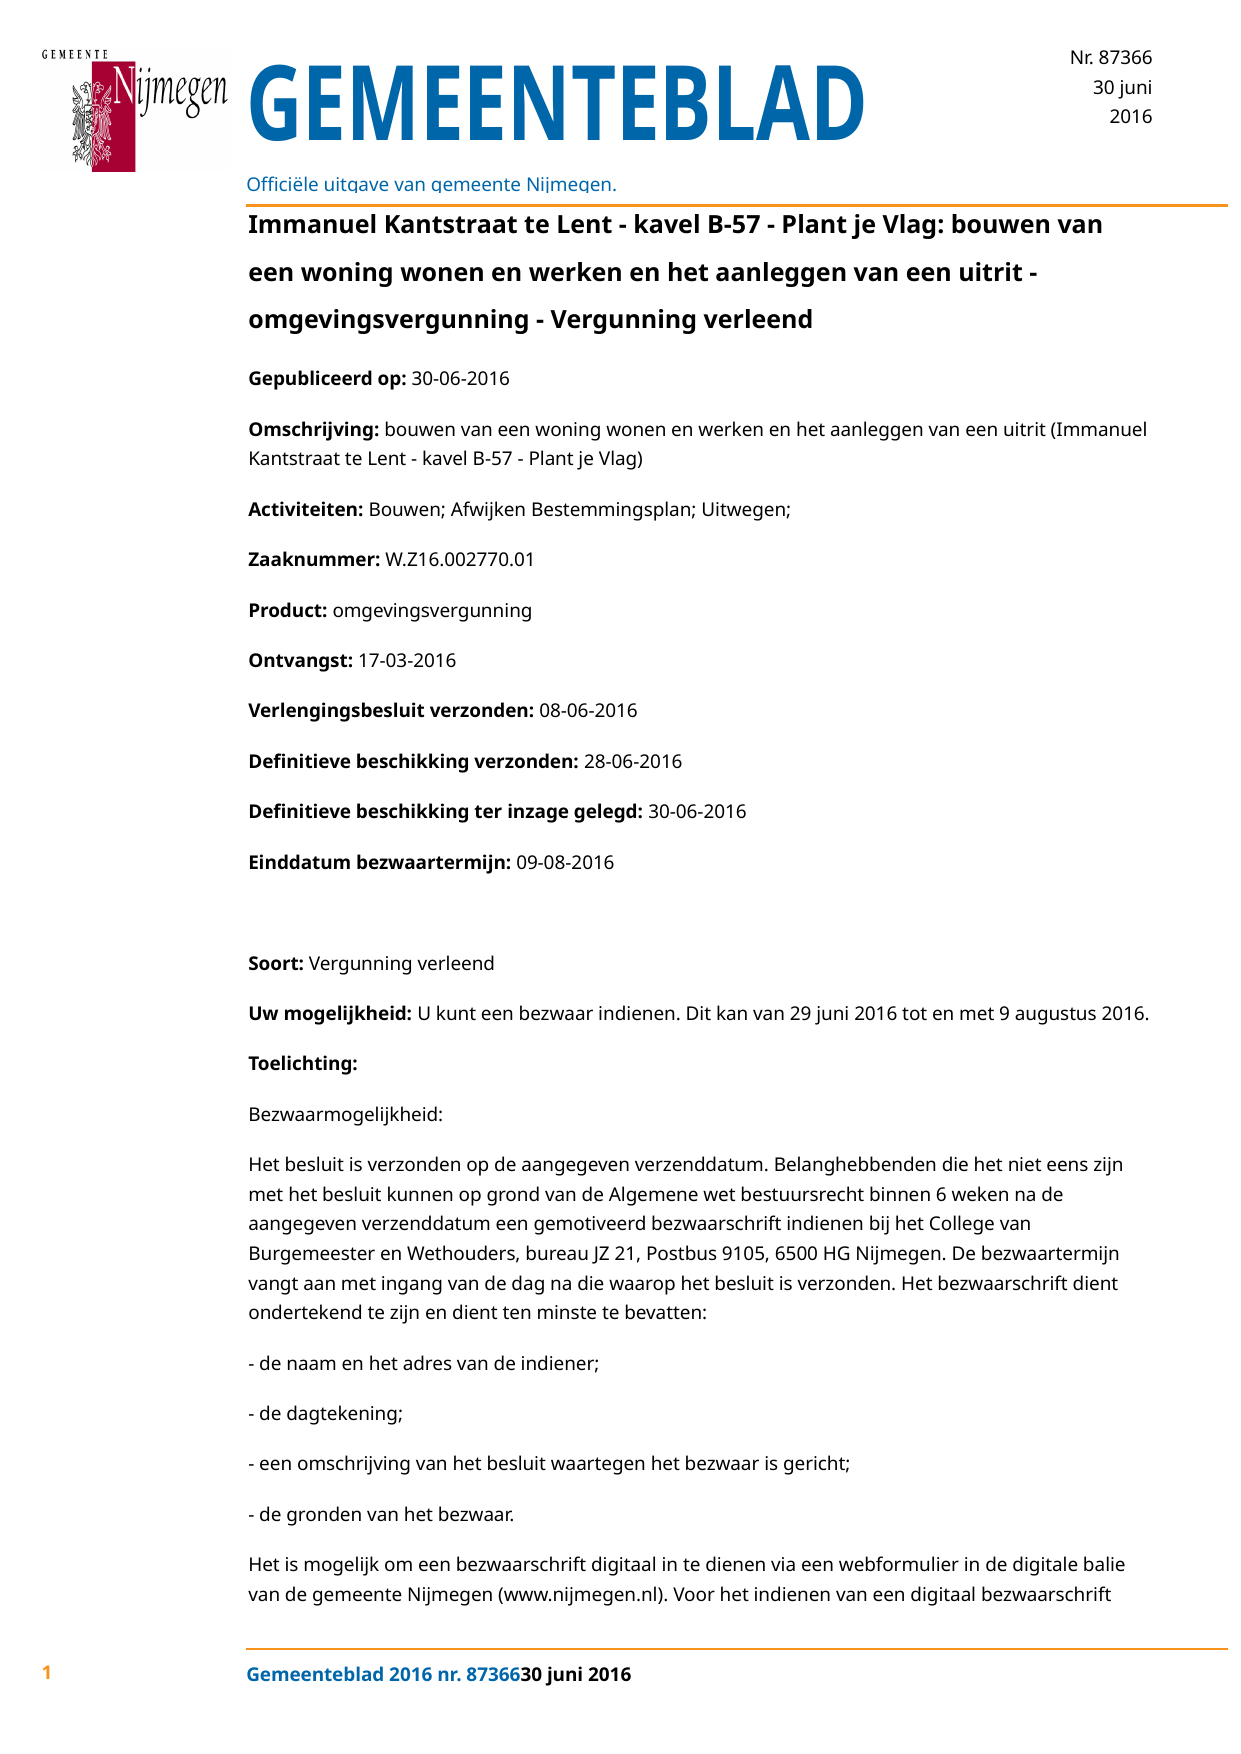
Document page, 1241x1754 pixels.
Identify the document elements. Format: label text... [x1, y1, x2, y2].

text Bezwaarmogelijkheid: [248, 1101, 1152, 1127]
text Uw mogelijkheid: U kunt een bezwaar indienen. Dit kan van 29 juni 2016 tot en met 9 augustus 2016. [248, 1000, 1152, 1026]
text - de gronden van het bezwaar. [248, 1501, 1152, 1527]
text Gepubliceerd op: 30-06-2016 [248, 366, 1152, 391]
text - de dagtekening; [248, 1400, 1152, 1426]
text Activiteiten: Bouwen; Afwijken Bestemmingsplan; Uitwegen; [248, 496, 1152, 522]
text Verlengingsbesluit verzonden: 08-06-2016 [248, 698, 1152, 723]
text Immanuel Kantstraat te Lent - kavel B-57 - Plant je Vlag: bouwen van een woning wonen en werken en het aanleggen van een uitrit - omgevingsvergunning - Vergunning verleend [248, 207, 1152, 336]
text Soort: Vergunning verleend [248, 950, 1152, 975]
text Het besluit is verzonden op de aangegeven verzenddatum. Belanghebbenden die het niet eens zijn met het besluit kunnen op grond van de Algemene wet bestuursrecht binnen 6 weken na de aangegeven verzenddatum een gemotiveerd bezwaarschrift indienen bij het College van Burgemeester en Wethouders, bureau JZ 21, Postbus 9105, 6500 HG Nijmegen. De bezwaartermijn vangt aan met ingang van de dag na die waarop het besluit is verzonden. Het bezwaarschrift dient ondertekend te zijn en dient ten minste te bevatten: [248, 1151, 1152, 1325]
text Toelichting: [248, 1051, 1152, 1076]
text - een omschrijving van het besluit waartegen het bezwaar is gericht; [248, 1451, 1152, 1476]
text Einddatum bezwaartermijn: 09-08-2016 [248, 849, 1152, 874]
text Omschrijving: bouwen van een woning wonen en werken en het aanleggen van een uitrit (Immanuel Kantstraat te Lent - kavel B-57 - Plant je Vlag) [248, 416, 1152, 471]
text Zaaknummer: W.Z16.002770.01 [248, 546, 1152, 572]
text Definitieve beschikking ter inzage gelegd: 30-06-2016 [248, 798, 1152, 824]
text - de naam en het adres van de indiener; [248, 1350, 1152, 1375]
text Definitieve beschikking verzonden: 28-06-2016 [248, 748, 1152, 774]
text Het is mogelijk om een bezwaarschrift digitaal in te dienen via een webformulier in de digitale balie van de gemeente Nijmegen (www.nijmegen.nl). Voor het indienen van een digitaal bezwaarschrift [248, 1551, 1152, 1607]
text Ontvangst: 17-03-2016 [248, 647, 1152, 673]
text Product: omgevingsvergunning [248, 597, 1152, 622]
picture [41, 47, 231, 172]
